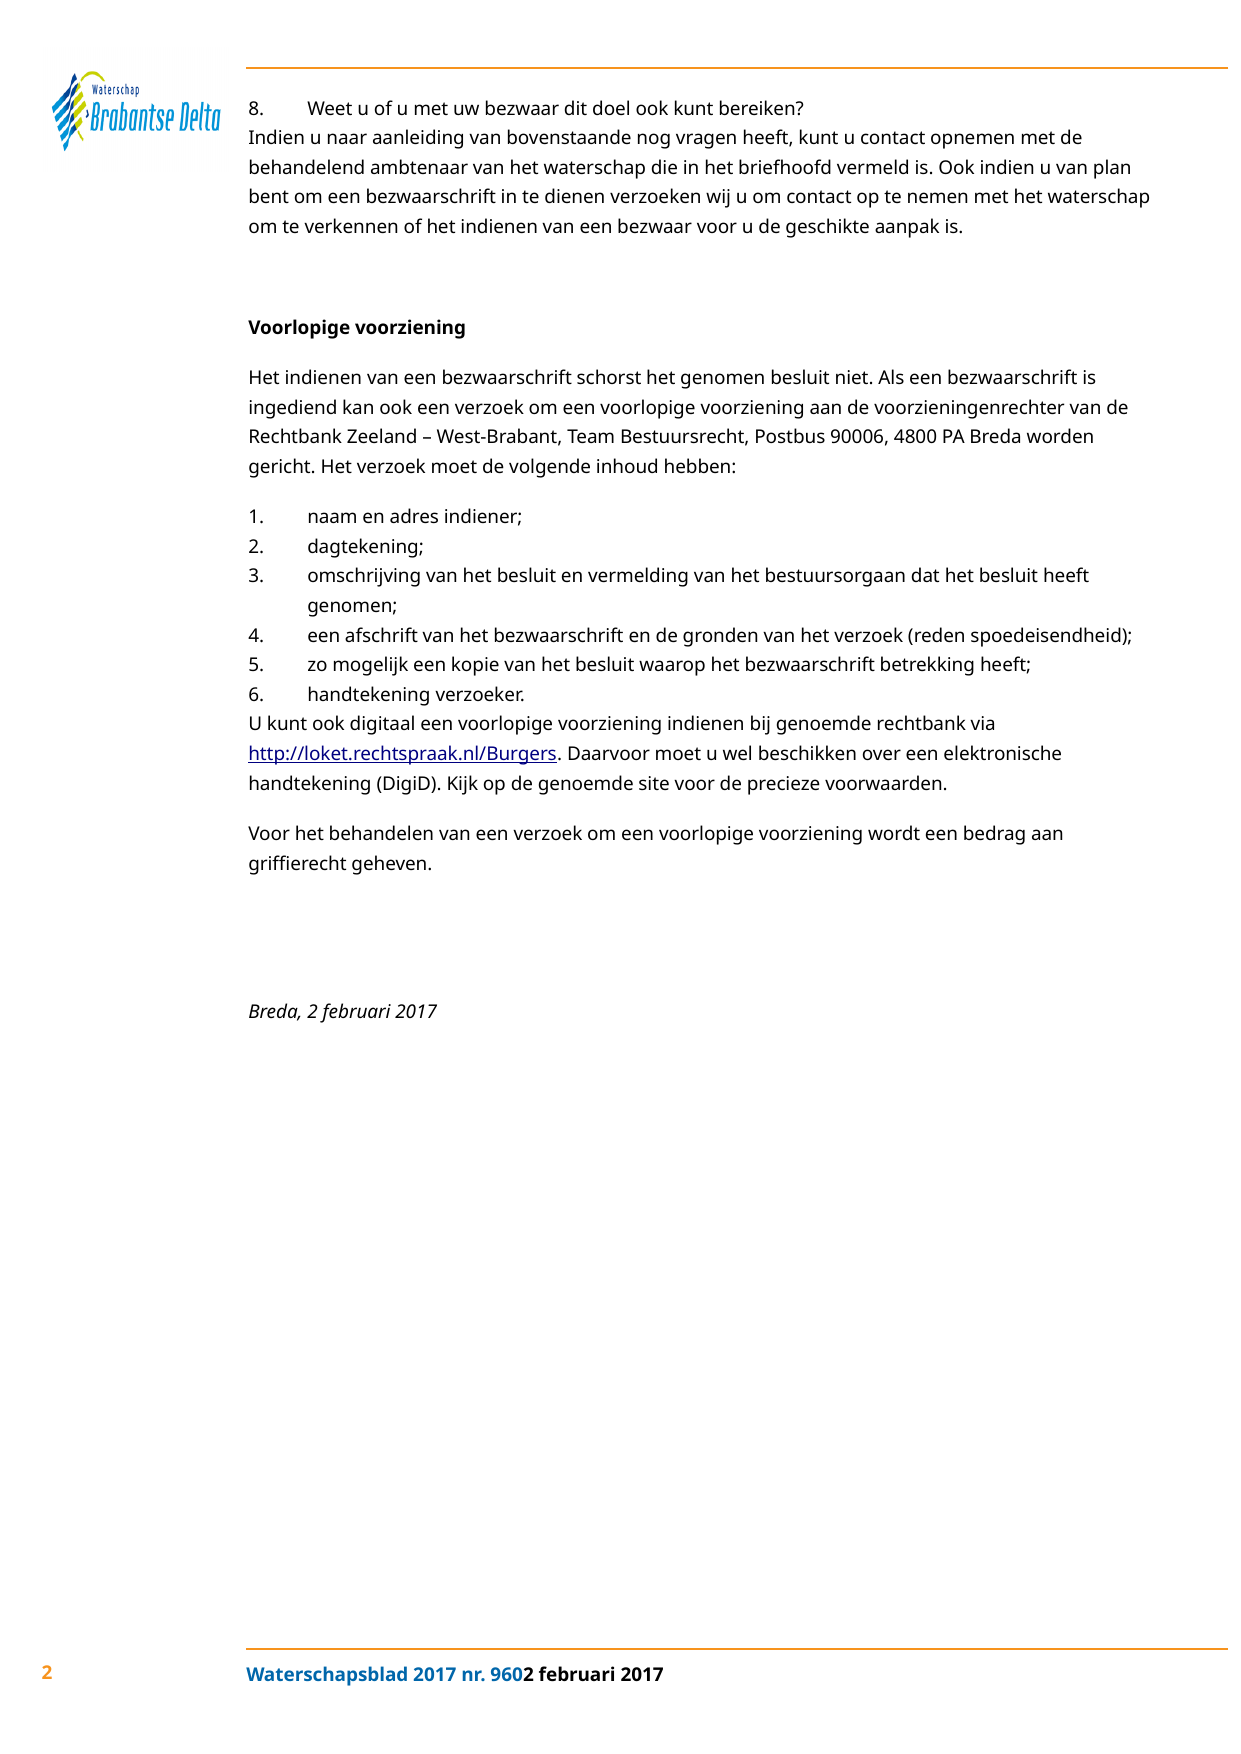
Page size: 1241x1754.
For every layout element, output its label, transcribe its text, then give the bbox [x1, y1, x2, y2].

picture [41, 47, 231, 172]
list dagtekening; [248, 533, 1152, 559]
list Weet u of u met uw bezwaar dit doel ook kunt bereiken? [248, 95, 1152, 121]
text U kunt ook digitaal een voorlopige voorziening indienen bij genoemde rechtbank via http://loket.rechtspraak.nl/Burgers. Daarvoor moet u wel beschikken over een elektronische handtekening (DigiD). Kijk op de genoemde site voor de precieze voorwaarden. [248, 711, 1152, 796]
text Het indienen van een bezwaarschrift schorst het genomen besluit niet. Als een bezwaarschrift is ingediend kan ook een verzoek om een voorlopige voorziening aan de voorzieningenrechter van de Rechtbank Zeeland – West-Brabant, Team Bestuursrecht, Postbus 90006, 4800 PA Breda worden gericht. Het verzoek moet de volgende inhoud hebben: [248, 364, 1152, 479]
list naam en adres indiener; [248, 503, 1152, 529]
list zo mogelijk een kopie van het besluit waarop het bezwaarschrift betrekking heeft; [248, 651, 1152, 677]
text Voor het behandelen van een verzoek om een voorlopige voorziening wordt een bedrag aan griffierecht geheven. [248, 820, 1152, 876]
list omschrijving van het besluit en vermelding van het bestuursorgaan dat het besluit heeft genomen; [248, 563, 1152, 618]
list een afschrift van het bezwaarschrift en de gronden van het verzoek (reden spoedeisendheid); [248, 622, 1152, 648]
text Indien u naar aanleiding van bovenstaande nog vragen heeft, kunt u contact opnemen met de behandelend ambtenaar van het waterschap die in het briefhoofd vermeld is. Ook indien u van plan bent om een bezwaarschrift in te dienen verzoeken wij u om contact op te nemen met het waterschap om te verkennen of het indienen van een bezwaar voor u de geschikte aanpak is. [248, 124, 1152, 239]
text Breda, 2 februari 2017 [248, 998, 1152, 1024]
list handtekening verzoeker. [248, 681, 1152, 707]
text Voorlopige voorziening [248, 314, 1152, 340]
